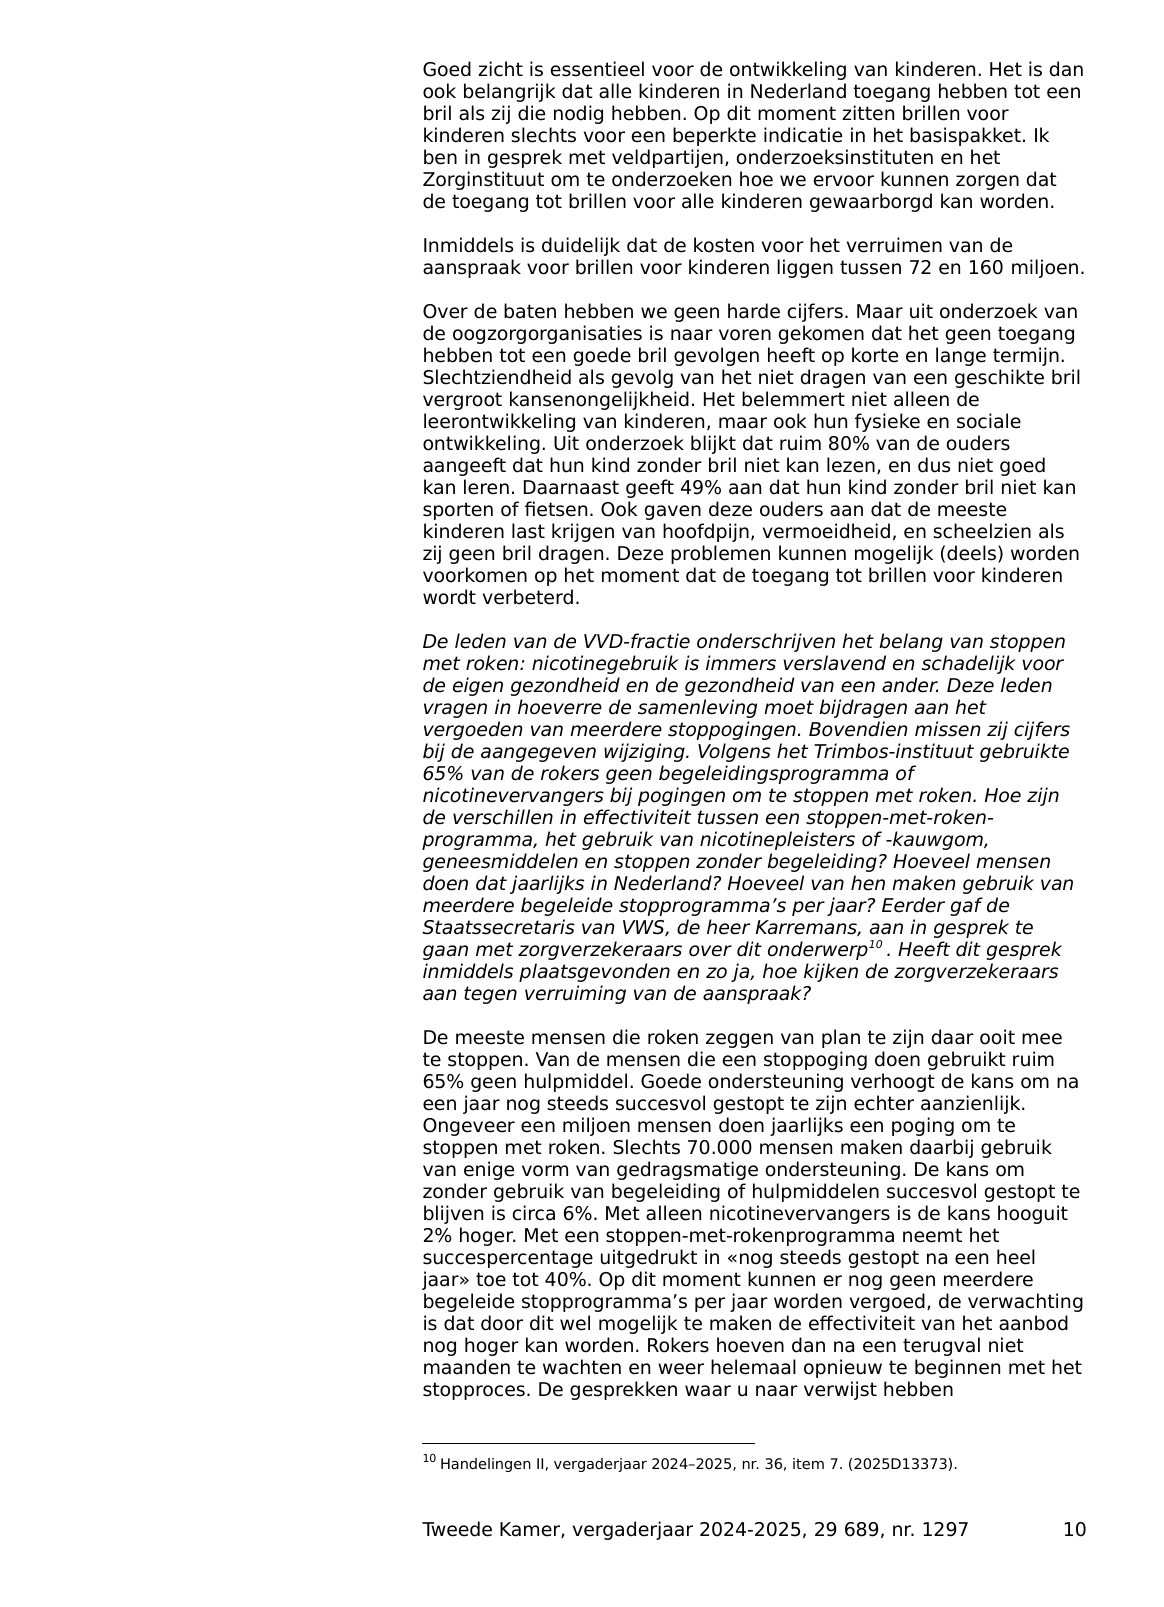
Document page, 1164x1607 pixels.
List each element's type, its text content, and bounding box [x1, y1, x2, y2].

text Goed zicht is essentieel voor de ontwikkeling van kinderen. Het is dan ook belangrijk dat alle kinderen in Nederland toegang hebben tot een bril als zij die nodig hebben. Op dit moment zitten brillen voor kinderen slechts voor een beperkte indicatie in het basispakket. Ik ben in gesprek met veldpartijen, onderzoeksinstituten en het Zorginstituut om te onderzoeken hoe we ervoor kunnen zorgen dat de toegang tot brillen voor alle kinderen gewaarborgd kan worden. [422, 59, 1087, 213]
text De meeste mensen die roken zeggen van plan te zijn daar ooit mee te stoppen. Van de mensen die een stoppoging doen gebruikt ruim 65% geen hulpmiddel. Goede ondersteuning verhoogt de kans om na een jaar nog steeds succesvol gestopt te zijn echter aanzienlijk. Ongeveer een miljoen mensen doen jaarlijks een poging om te stoppen met roken. Slechts 70.000 mensen maken daarbij gebruik van enige vorm van gedragsmatige ondersteuning. De kans om zonder gebruik van begeleiding of hulpmiddelen succesvol gestopt te blijven is circa 6%. Met alleen nicotinevervangers is de kans hooguit 2% hoger. Met een stoppen-met-rokenprogramma neemt het succespercentage uitgedrukt in «nog steeds gestopt na een heel jaar» toe tot 40%. Op dit moment kunnen er nog geen meerdere begeleide stopprogramma’s per jaar worden vergoed, de verwachting is dat door dit wel mogelijk te maken de effectiviteit van het aanbod nog hoger kan worden. Rokers hoeven dan na een terugval niet maanden te wachten en weer helemaal opnieuw te beginnen met het stopproces. De gesprekken waar u naar verwijst hebben [422, 1027, 1087, 1401]
text Inmiddels is duidelijk dat de kosten voor het verruimen van de aanspraak voor brillen voor kinderen liggen tussen 72 en 160 miljoen. [422, 235, 1087, 279]
text Over de baten hebben we geen harde cijfers. Maar uit onderzoek van de oogzorgorganisaties is naar voren gekomen dat het geen toegang hebben tot een goede bril gevolgen heeft op korte en lange termijn. Slechtziendheid als gevolg van het niet dragen van een geschikte bril vergroot kansenongelijkheid. Het belemmert niet alleen de leerontwikkeling van kinderen, maar ook hun fysieke en sociale ontwikkeling. Uit onderzoek blijkt dat ruim 80% van de ouders aangeeft dat hun kind zonder bril niet kan lezen, en dus niet goed kan leren. Daarnaast geeft 49% aan dat hun kind zonder bril niet kan sporten of fietsen. Ook gaven deze ouders aan dat de meeste kinderen last krijgen van hoofdpijn, vermoeidheid, en scheelzien als zij geen bril dragen. Deze problemen kunnen mogelijk (deels) worden voorkomen op het moment dat de toegang tot brillen voor kinderen wordt verbeterd. [422, 301, 1087, 609]
text Handelingen II, vergaderjaar 2024–2025, nr. 36, item 7. (2025D13373). [422, 1452, 1087, 1474]
text De leden van de VVD-fractie onderschrijven het belang van stoppen met roken: nicotinegebruik is immers verslavend en schadelijk voor de eigen gezondheid en de gezondheid van een ander. Deze leden vragen in hoeverre de samenleving moet bijdragen aan het vergoeden van meerdere stoppogingen. Bovendien missen zij cijfers bij de aangegeven wijziging. Volgens het Trimbos-instituut gebruikte 65% van de rokers geen begeleidingsprogramma of nicotinevervangers bij pogingen om te stoppen met roken. Hoe zijn de verschillen in effectiviteit tussen een stoppen-met-roken-programma, het gebruik van nicotinepleisters of -kauwgom, geneesmiddelen en stoppen zonder begeleiding? Hoeveel mensen doen dat jaarlijks in Nederland? Hoeveel van hen maken gebruik van meerdere begeleide stopprogramma’s per jaar? Eerder gaf de Staatssecretaris van VWS, de heer Karremans, aan in gesprek te gaan met zorgverzekeraars over dit onderwerp. Heeft dit gesprek inmiddels plaatsgevonden en zo ja, hoe kijken de zorgverzekeraars aan tegen verruiming van de aanspraak? [422, 631, 1087, 1005]
